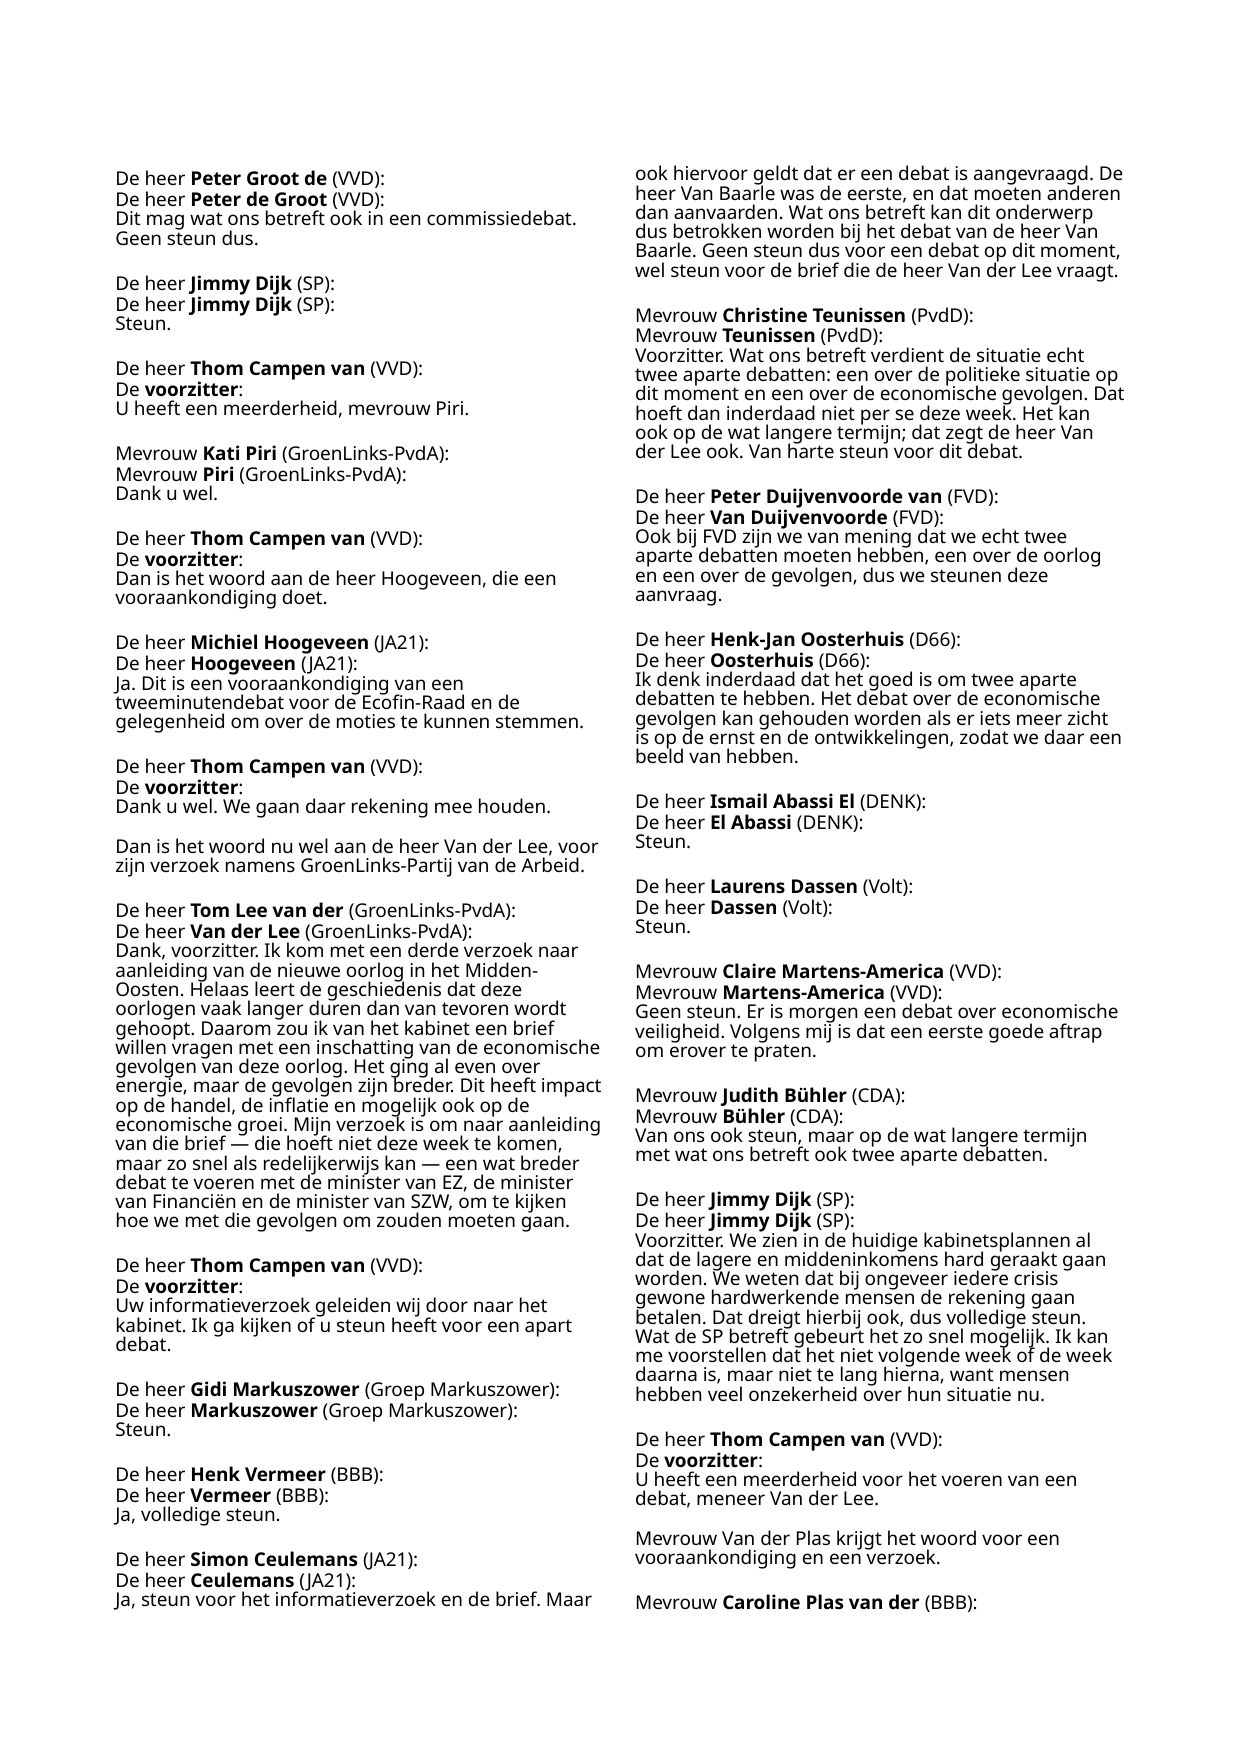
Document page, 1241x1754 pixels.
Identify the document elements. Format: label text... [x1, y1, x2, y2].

text De heer Jimmy Dijk (SP): [115, 270, 605, 296]
text Mevrouw Kati Piri (GroenLinks-PvdA): [115, 440, 605, 466]
text De heer Henk Vermeer (BBB): [115, 1461, 605, 1487]
text De heer Michiel Hoogeveen (JA21): [115, 629, 605, 655]
text De heer Dassen (Volt): [635, 899, 1125, 918]
text Dank u wel. [115, 485, 605, 504]
text De voorzitter: [115, 551, 605, 570]
text Steun. [115, 315, 605, 334]
text De heer Ismail Abassi El (DENK): [635, 788, 1125, 814]
text Steun. [635, 918, 1125, 938]
text De heer Simon Ceulemans (JA21): [115, 1546, 605, 1572]
text Ja, steun voor het informatieverzoek en de brief. Maar [115, 1591, 605, 1611]
text De voorzitter: [115, 1278, 605, 1297]
text De voorzitter: [115, 779, 605, 798]
text De heer Jimmy Dijk (SP): [115, 296, 605, 315]
text De heer Peter de Groot (VVD): [115, 191, 605, 210]
text Mevrouw Bühler (CDA): [635, 1108, 1125, 1127]
text De heer Thom Campen van (VVD): [635, 1426, 1125, 1452]
text Voorzitter. We zien in de huidige kabinetsplannen al dat de lagere en middeninkomens hard geraakt gaan worden. We weten dat bij ongeveer iedere crisis gewone hardwerkende mensen de rekening gaan betalen. Dat dreigt hierbij ook, dus volledige steun. Wat de SP betreft gebeurt het zo snel mogelijk. Ik kan me voorstellen dat het niet volgende week of de week daarna is, maar niet te lang hierna, want mensen hebben veel onzekerheid over hun situatie nu. [635, 1232, 1125, 1405]
text Dank u wel. We gaan daar rekening mee houden. [115, 798, 605, 817]
text De heer Henk-Jan Oosterhuis (D66): [635, 626, 1125, 652]
text De heer Oosterhuis (D66): [635, 652, 1125, 671]
text De heer Peter Duijvenvoorde van (FVD): [635, 483, 1125, 509]
text Ja, volledige steun. [115, 1506, 605, 1525]
text Dan is het woord aan de heer Hoogeveen, die een vooraankondiging doet. [115, 570, 605, 609]
text De heer Markuszower (Groep Markuszower): [115, 1402, 605, 1421]
text Mevrouw Judith Bühler (CDA): [635, 1082, 1125, 1108]
text Ja. Dit is een vooraankondiging van een tweeminutendebat voor de Ecofin-Raad en de gelegenheid om over de moties te kunnen stemmen. [115, 674, 605, 732]
text De heer El Abassi (DENK): [635, 814, 1125, 833]
text Steun. [115, 1421, 605, 1440]
text De heer Vermeer (BBB): [115, 1487, 605, 1506]
text Mevrouw Caroline Plas van der (BBB): [635, 1589, 1125, 1615]
text U heeft een meerderheid, mevrouw Piri. [115, 400, 605, 419]
text Dank, voorzitter. Ik kom met een derde verzoek naar aanleiding van de nieuwe oorlog in het Midden-Oosten. Helaas leert de geschiedenis dat deze oorlogen vaak langer duren dan van tevoren wordt gehoopt. Daarom zou ik van het kabinet een brief willen vragen met een inschatting van de economische gevolgen van deze oorlog. Het ging al even over energie, maar de gevolgen zijn breder. Dit heeft impact op de handel, de inflatie en mogelijk ook op de economische groei. Mijn verzoek is om naar aanleiding van die brief — die hoeft niet deze week te komen, maar zo snel als redelijkerwijs kan — een wat breder debat te voeren met de minister van EZ, de minister van Financiën en de minister van SZW, om te kijken hoe we met die gevolgen om zouden moeten gaan. [115, 942, 605, 1232]
text Steun. [635, 833, 1125, 853]
text Mevrouw Christine Teunissen (PvdD): [635, 302, 1125, 327]
text Mevrouw Van der Plas krijgt het woord voor een vooraankondiging en een verzoek. [635, 1530, 1125, 1569]
text De heer Jimmy Dijk (SP): [635, 1212, 1125, 1232]
text De heer Thom Campen van (VVD): [115, 753, 605, 779]
text Dan is het woord nu wel aan de heer Van der Lee, voor zijn verzoek namens GroenLinks-Partij van de Arbeid. [115, 838, 605, 877]
text ook hiervoor geldt dat er een debat is aangevraagd. De heer Van Baarle was de eerste, en dat moeten anderen dan aanvaarden. Wat ons betreft kan dit onderwerp dus betrokken worden bij het debat van de heer Van Baarle. Geen steun dus voor een debat op dit moment, wel steun voor de brief die de heer Van der Lee vraagt. [635, 165, 1125, 281]
text De voorzitter: [635, 1452, 1125, 1471]
text De heer Jimmy Dijk (SP): [635, 1187, 1125, 1212]
text De heer Peter Groot de (VVD): [115, 165, 605, 191]
text De heer Van der Lee (GroenLinks-PvdA): [115, 923, 605, 942]
text Voorzitter. Wat ons betreft verdient de situatie echt twee aparte debatten: een over de politieke situatie op dit moment en een over de economische gevolgen. Dat hoeft dan inderdaad niet per se deze week. Het kan ook op de wat langere termijn; dat zegt de heer Van der Lee ook. Van harte steun voor dit debat. [635, 347, 1125, 462]
text De voorzitter: [115, 381, 605, 400]
text Ook bij FVD zijn we van mening dat we echt twee aparte debatten moeten hebben, een over de oorlog en een over de gevolgen, dus we steunen deze aanvraag. [635, 528, 1125, 605]
text De heer Thom Campen van (VVD): [115, 525, 605, 551]
text Mevrouw Teunissen (PvdD): [635, 327, 1125, 347]
text De heer Thom Campen van (VVD): [115, 1252, 605, 1278]
text De heer Tom Lee van der (GroenLinks-PvdA): [115, 897, 605, 923]
text U heeft een meerderheid voor het voeren van een debat, meneer Van der Lee. [635, 1471, 1125, 1509]
text De heer Laurens Dassen (Volt): [635, 873, 1125, 899]
text Mevrouw Martens-America (VVD): [635, 984, 1125, 1003]
text Van ons ook steun, maar op de wat langere termijn met wat ons betreft ook twee aparte debatten. [635, 1127, 1125, 1166]
text Geen steun. Er is morgen een debat over economische veiligheid. Volgens mij is dat een eerste goede aftrap om erover te praten. [635, 1003, 1125, 1061]
text Uw informatieverzoek geleiden wij door naar het kabinet. Ik ga kijken of u steun heeft voor een apart debat. [115, 1297, 605, 1355]
text De heer Ceulemans (JA21): [115, 1572, 605, 1591]
text De heer Van Duijvenvoorde (FVD): [635, 509, 1125, 528]
text De heer Hoogeveen (JA21): [115, 655, 605, 674]
text De heer Gidi Markuszower (Groep Markuszower): [115, 1376, 605, 1402]
text Mevrouw Claire Martens-America (VVD): [635, 958, 1125, 984]
text De heer Thom Campen van (VVD): [115, 355, 605, 381]
text Ik denk inderdaad dat het goed is om twee aparte debatten te hebben. Het debat over de economische gevolgen kan gehouden worden als er iets meer zicht is op de ernst en de ontwikkelingen, zodat we daar een beeld van hebben. [635, 671, 1125, 767]
text Mevrouw Piri (GroenLinks-PvdA): [115, 466, 605, 485]
text Dit mag wat ons betreft ook in een commissiedebat. Geen steun dus. [115, 210, 605, 249]
